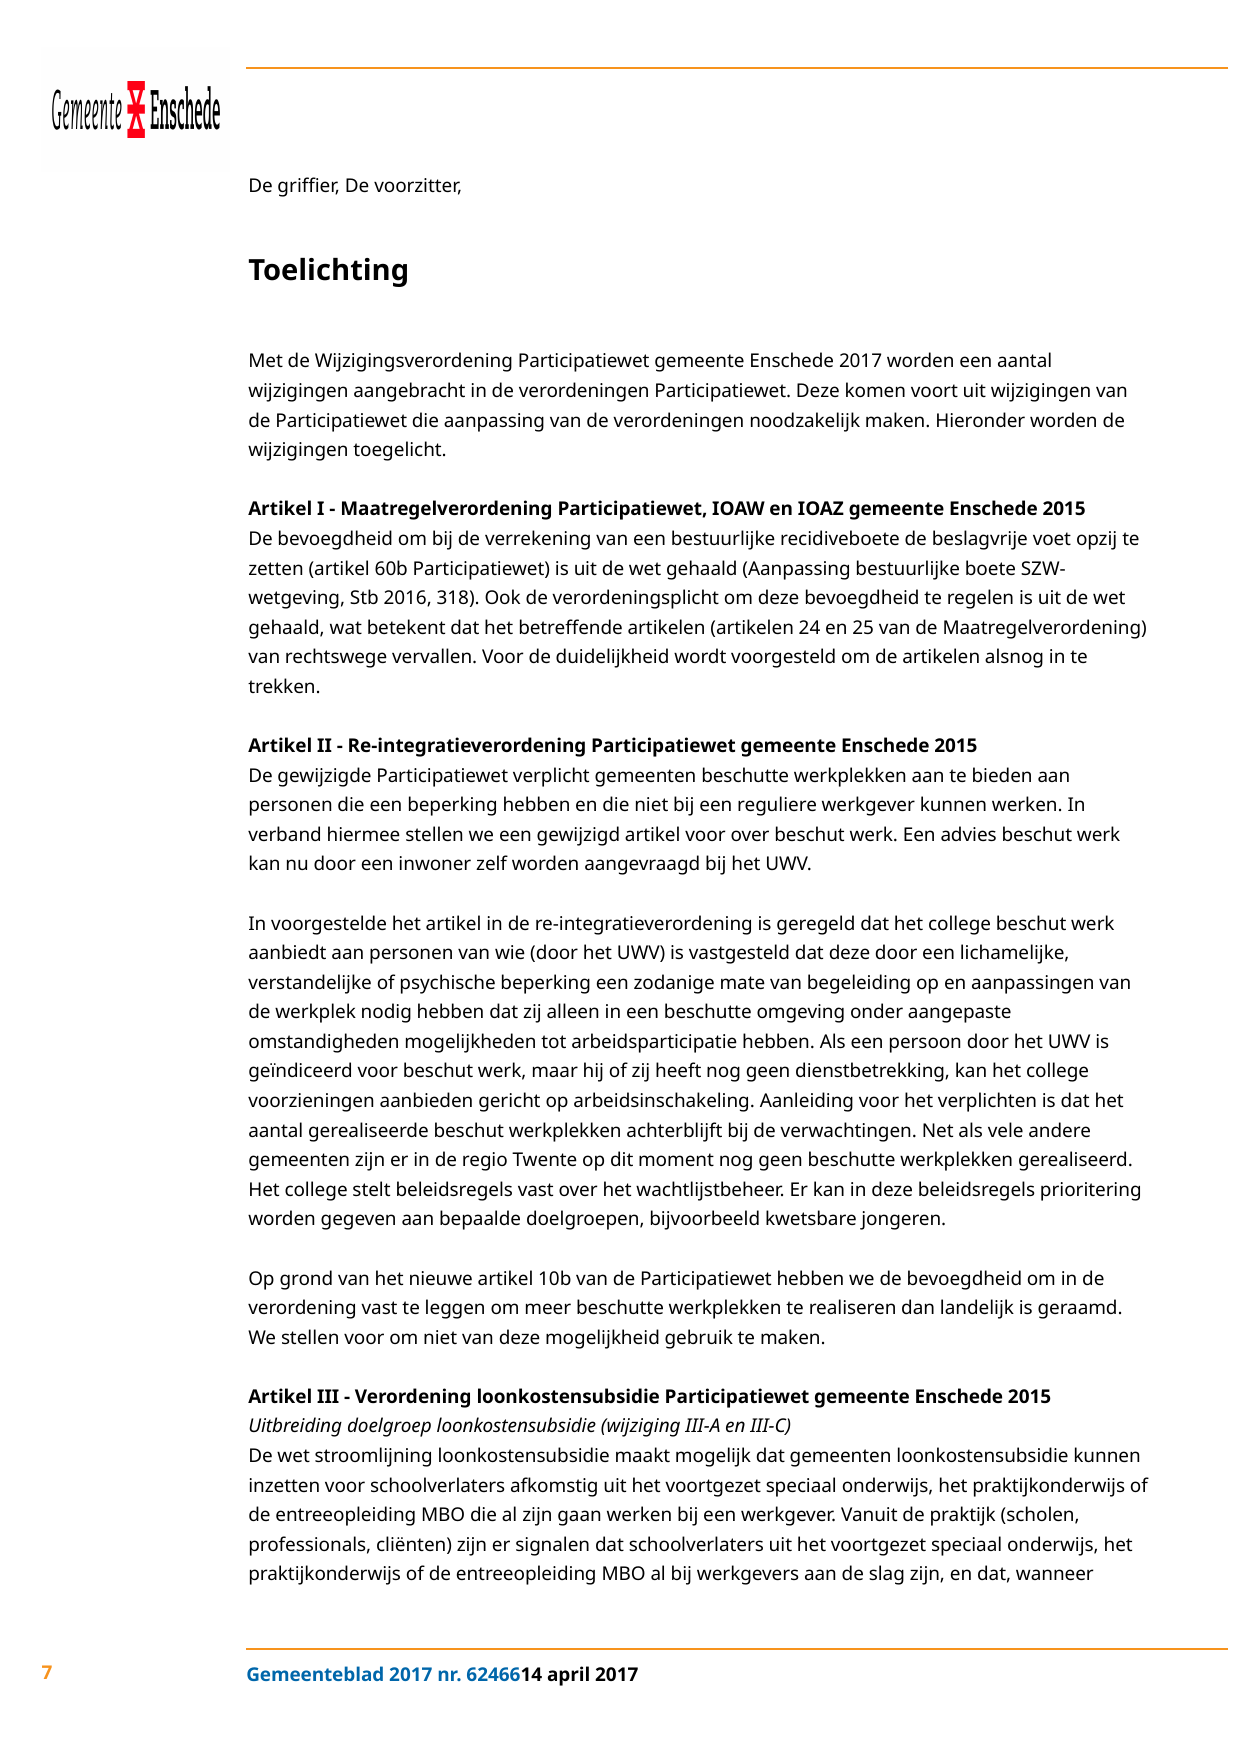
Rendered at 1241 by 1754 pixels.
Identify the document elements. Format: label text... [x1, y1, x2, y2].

text Op grond van het nieuwe artikel 10b van de Participatiewet hebben we de bevoegdheid om in de verordening vast te leggen om meer beschutte werkplekken te realiseren dan landelijk is geraamd. We stellen voor om niet van deze mogelijkheid gebruik te maken. [248, 1265, 1152, 1349]
text In voorgestelde het artikel in de re-integratieverordening is geregeld dat het college beschut werk aanbiedt aan personen van wie (door het UWV) is vastgesteld dat deze door een lichamelijke, verstandelijke of psychische beperking een zodanige mate van begeleiding op en aanpassingen van de werkplek nodig hebben dat zij alleen in een beschutte omgeving onder aangepaste omstandigheden mogelijkheden tot arbeidsparticipatie hebben. Als een persoon door het UWV is geïndiceerd voor beschut werk, maar hij of zij heeft nog geen dienstbetrekking, kan het college voorzieningen aanbieden gericht op arbeidsinschakeling. Aanleiding voor het verplichten is dat het aantal gerealiseerde beschut werkplekken achterblijft bij de verwachtingen. Net als vele andere gemeenten zijn er in de regio Twente op dit moment nog geen beschutte werkplekken gerealiseerd. Het college stelt beleidsregels vast over het wachtlijstbeheer. Er kan in deze beleidsregels prioritering worden gegeven aan bepaalde doelgroepen, bijvoorbeeld kwetsbare jongeren. [248, 910, 1152, 1231]
text De wet stroomlijning loonkostensubsidie maakt mogelijk dat gemeenten loonkostensubsidie kunnen inzetten voor schoolverlaters afkomstig uit het voortgezet speciaal onderwijs, het praktijkonderwijs of de entreeopleiding MBO die al zijn gaan werken bij een werkgever. Vanuit de praktijk (scholen, professionals, cliënten) zijn er signalen dat schoolverlaters uit het voortgezet speciaal onderwijs, het praktijkonderwijs of de entreeopleiding MBO al bij werkgevers aan de slag zijn, en dat, wanneer [248, 1442, 1152, 1586]
text Artikel II - Re-integratieverordening Participatiewet gemeente Enschede 2015 [248, 732, 1152, 758]
text De griffier, De voorzitter, [248, 172, 1152, 198]
text Uitbreiding doelgroep loonkostensubsidie (wijziging III-A en III-C) [248, 1413, 1152, 1438]
picture [41, 47, 231, 172]
text Met de Wijzigingsverordening Participatiewet gemeente Enschede 2017 worden een aantal wijzigingen aangebracht in de verordeningen Participatiewet. Deze komen voort uit wijzigingen van de Participatiewet die aanpassing van de verordeningen noodzakelijk maken. Hieronder worden de wijzigingen toegelicht. [248, 348, 1152, 462]
text Artikel I - Maatregelverordening Participatiewet, IOAW en IOAZ gemeente Enschede 2015 [248, 496, 1152, 521]
text Toelichting [248, 249, 1152, 289]
text De gewijzigde Participatiewet verplicht gemeenten beschutte werkplekken aan te bieden aan personen die een beperking hebben en die niet bij een reguliere werkgever kunnen werken. In verband hiermee stellen we een gewijzigd artikel voor over beschut werk. Een advies beschut werk kan nu door een inwoner zelf worden aangevraagd bij het UWV. [248, 762, 1152, 876]
text De bevoegdheid om bij de verrekening van een bestuurlijke recidiveboete de beslagvrije voet opzij te zetten (artikel 60b Participatiewet) is uit de wet gehaald (Aanpassing bestuurlijke boete SZW-wetgeving, Stb 2016, 318). Ook de verordeningsplicht om deze bevoegdheid te regelen is uit de wet gehaald, wat betekent dat het betreffende artikelen (artikelen 24 en 25 van de Maatregelverordening) van rechtswege vervallen. Voor de duidelijkheid wordt voorgesteld om de artikelen alsnog in te trekken. [248, 525, 1152, 699]
text Artikel III - Verordening loonkostensubsidie Participatiewet gemeente Enschede 2015 [248, 1383, 1152, 1409]
